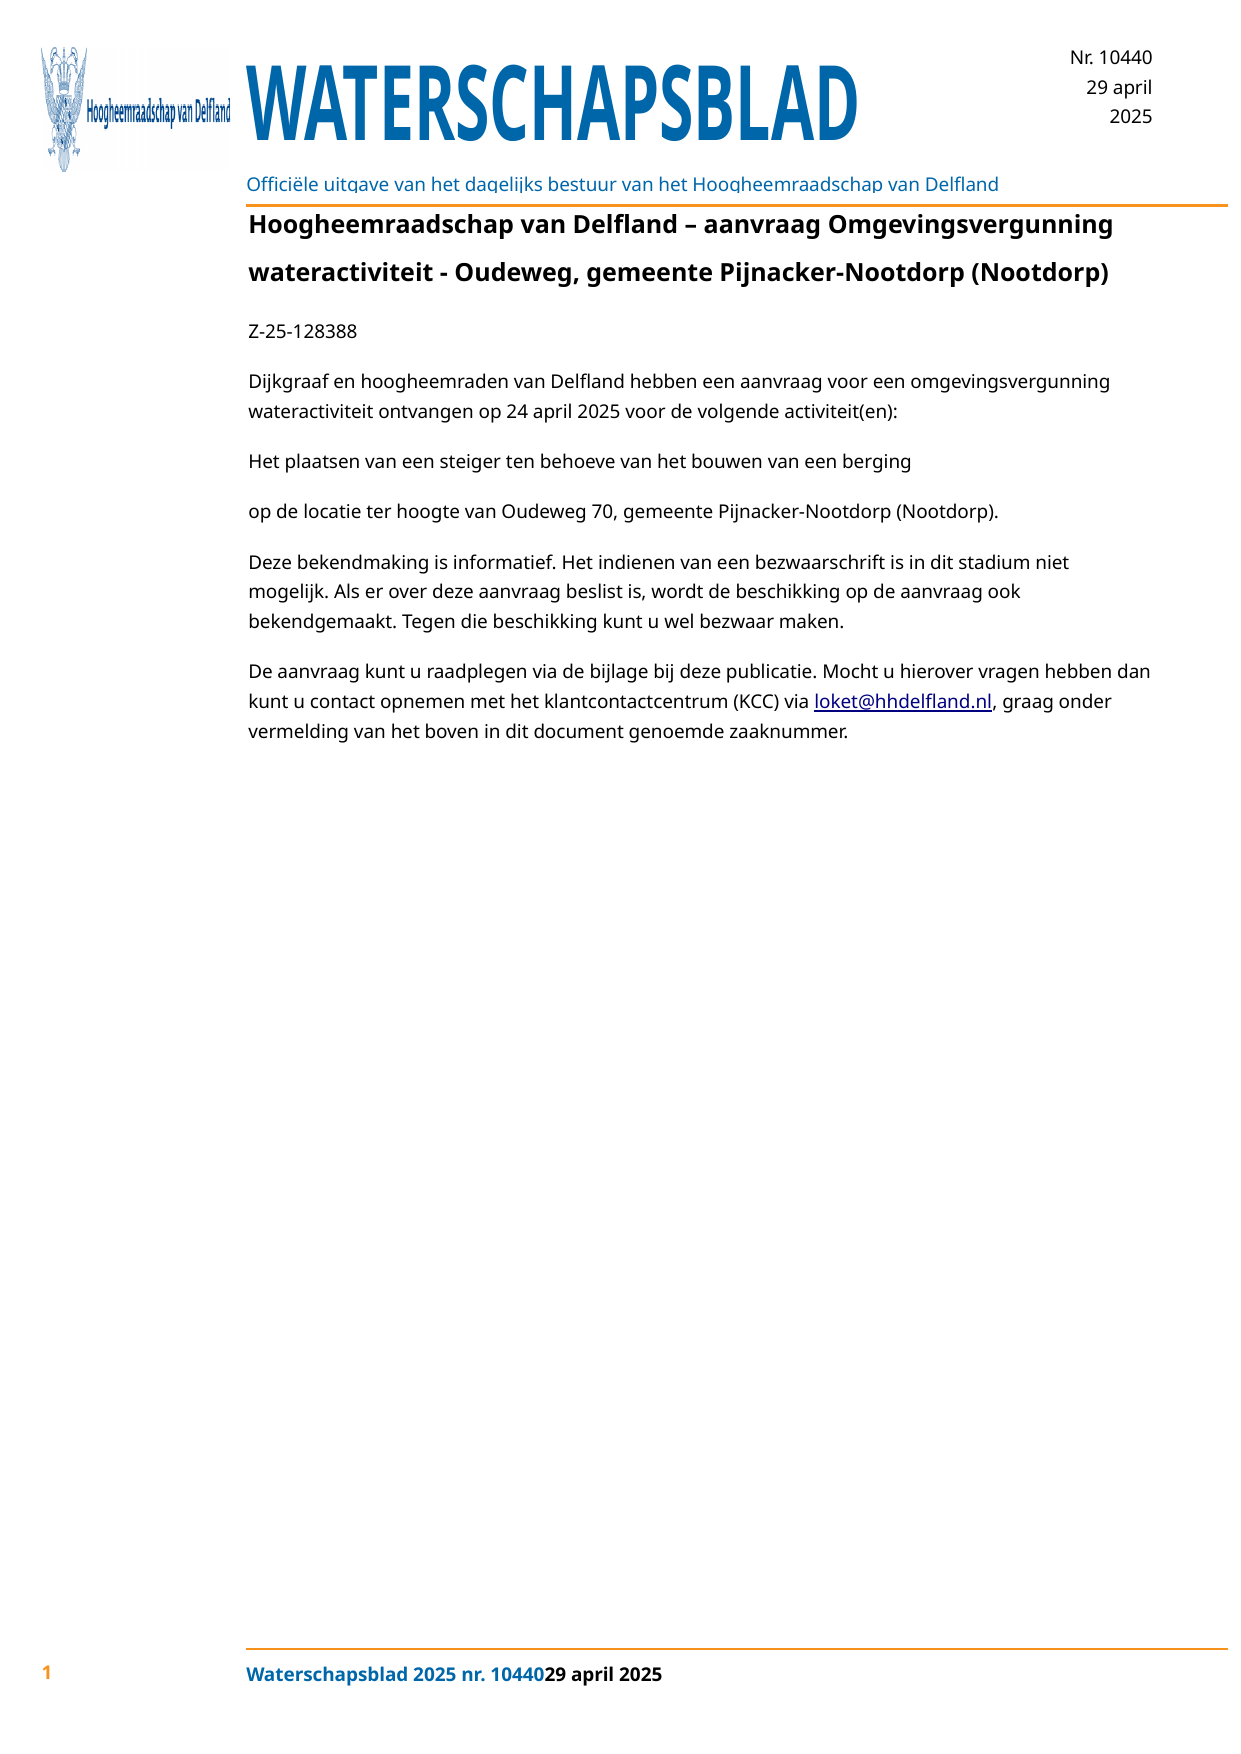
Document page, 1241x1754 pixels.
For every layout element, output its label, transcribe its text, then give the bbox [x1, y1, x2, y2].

text De aanvraag kunt u raadplegen via de bijlage bij deze publicatie. Mocht u hierover vragen hebben dan kunt u contact opnemen met het klantcontactcentrum (KCC) via loket@hhdelfland.nl, graag onder vermelding van het boven in dit document genoemde zaaknummer. [248, 659, 1152, 744]
text Hoogheemraadschap van Delfland – aanvraag Omgevingsvergunning wateractiviteit - Oudeweg, gemeente Pijnacker-Nootdorp (Nootdorp) [248, 207, 1152, 288]
text Deze bekendmaking is informatief. Het indienen van een bezwaarschrift is in dit stadium niet mogelijk. Als er over deze aanvraag beslist is, wordt de beschikking op de aanvraag ook bekendgemaakt. Tegen die beschikking kunt u wel bezwaar maken. [248, 549, 1152, 634]
text Dijkgraaf en hoogheemraden van Delfland hebben een aanvraag voor een omgevingsvergunning wateractiviteit ontvangen op 24 april 2025 voor de volgende activiteit(en): [248, 368, 1152, 424]
text Z-25-128388 [248, 318, 1152, 344]
text Het plaatsen van een steiger ten behoeve van het bouwen van een berging [248, 448, 1152, 474]
text op de locatie ter hoogte van Oudeweg 70, gemeente Pijnacker-Nootdorp (Nootdorp). [248, 499, 1152, 524]
picture [41, 47, 231, 172]
